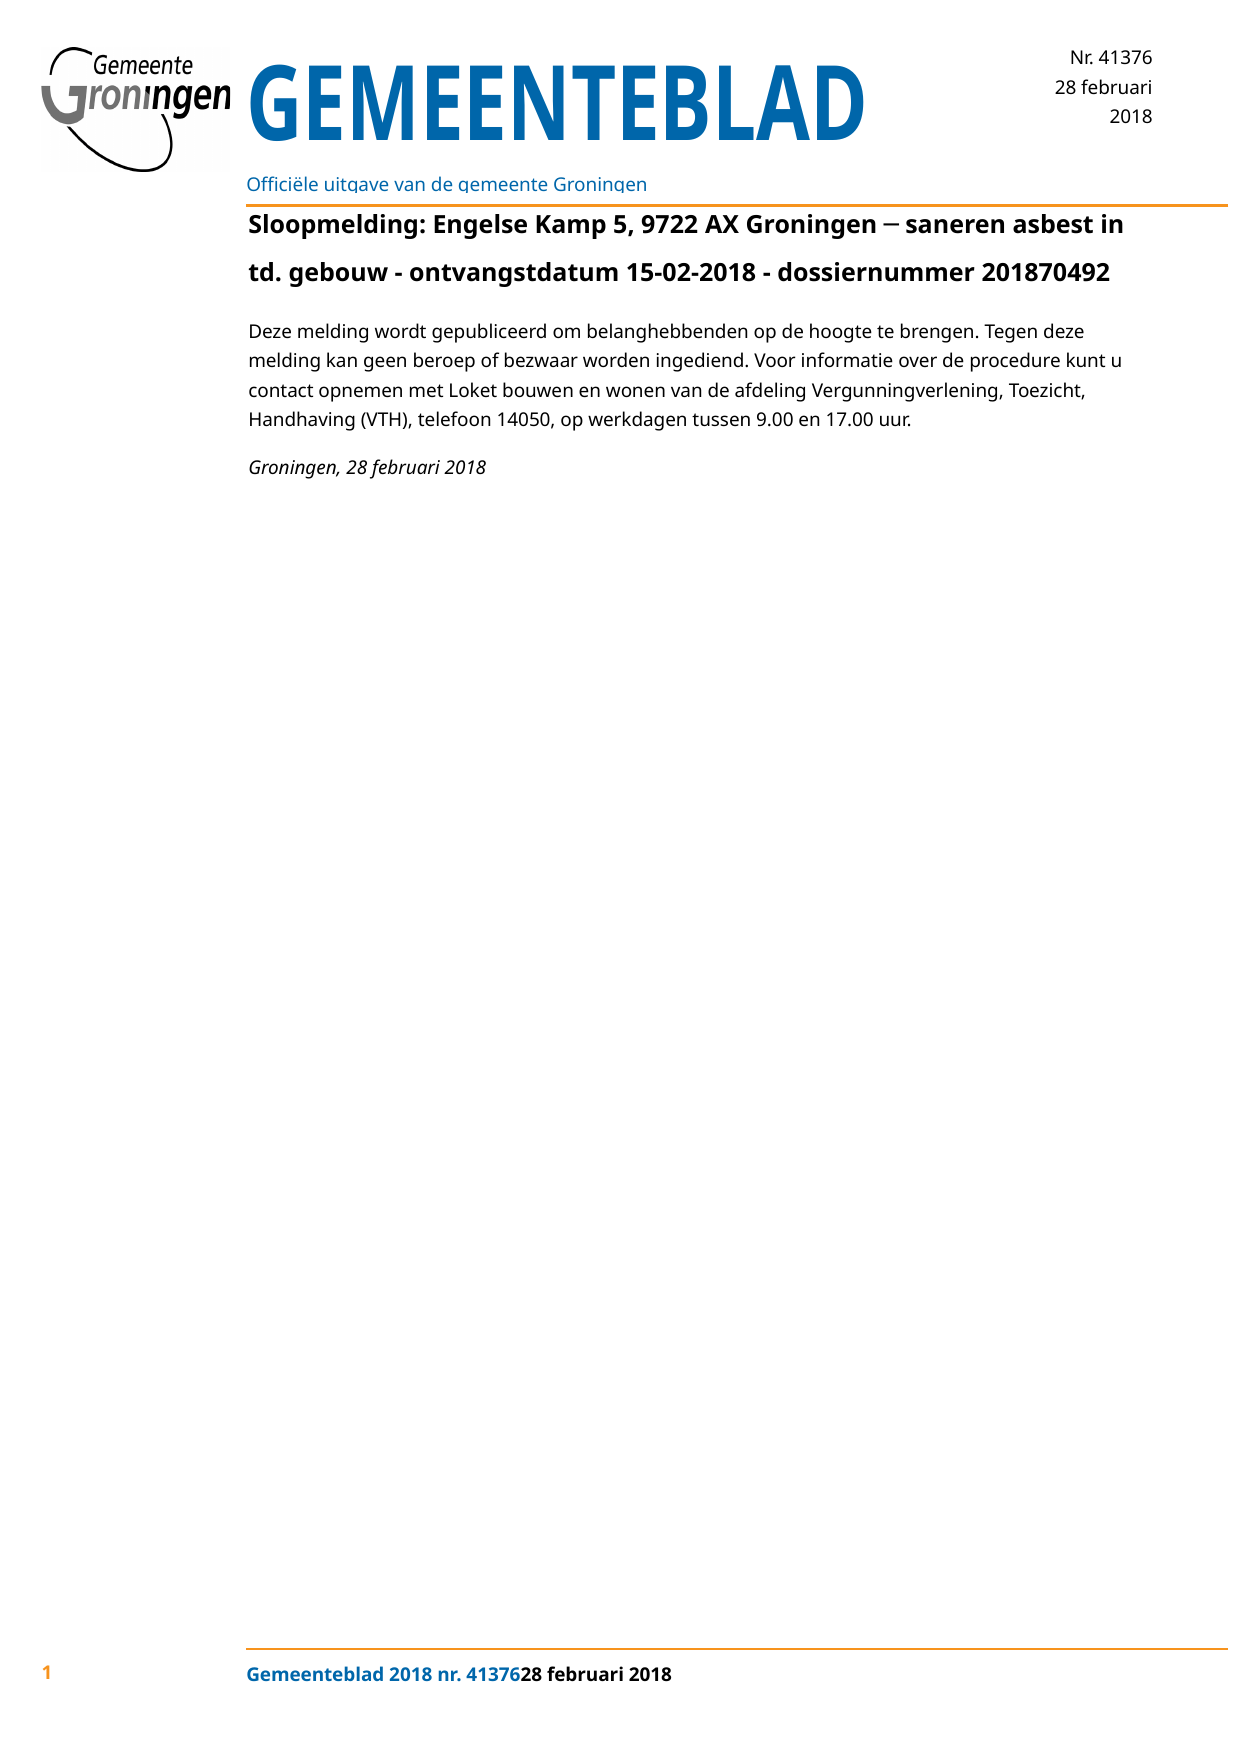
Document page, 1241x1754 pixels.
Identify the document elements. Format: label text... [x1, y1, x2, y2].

text Sloopmelding: Engelse Kamp 5, 9722 AX Groningen ─ saneren asbest in td. gebouw - ontvangstdatum 15-02-2018 - dossiernummer 201870492 [248, 207, 1152, 288]
text Groningen, 28 februari 2018 [248, 454, 1152, 480]
text Deze melding wordt gepubliceerd om belanghebbenden op de hoogte te brengen. Tegen deze melding kan geen beroep of bezwaar worden ingediend. Voor informatie over de procedure kunt u contact opnemen met Loket bouwen en wonen van de afdeling Vergunningverlening, Toezicht, Handhaving (VTH), telefoon 14050, op werkdagen tussen 9.00 en 17.00 uur. [248, 318, 1152, 432]
picture [41, 47, 231, 172]
